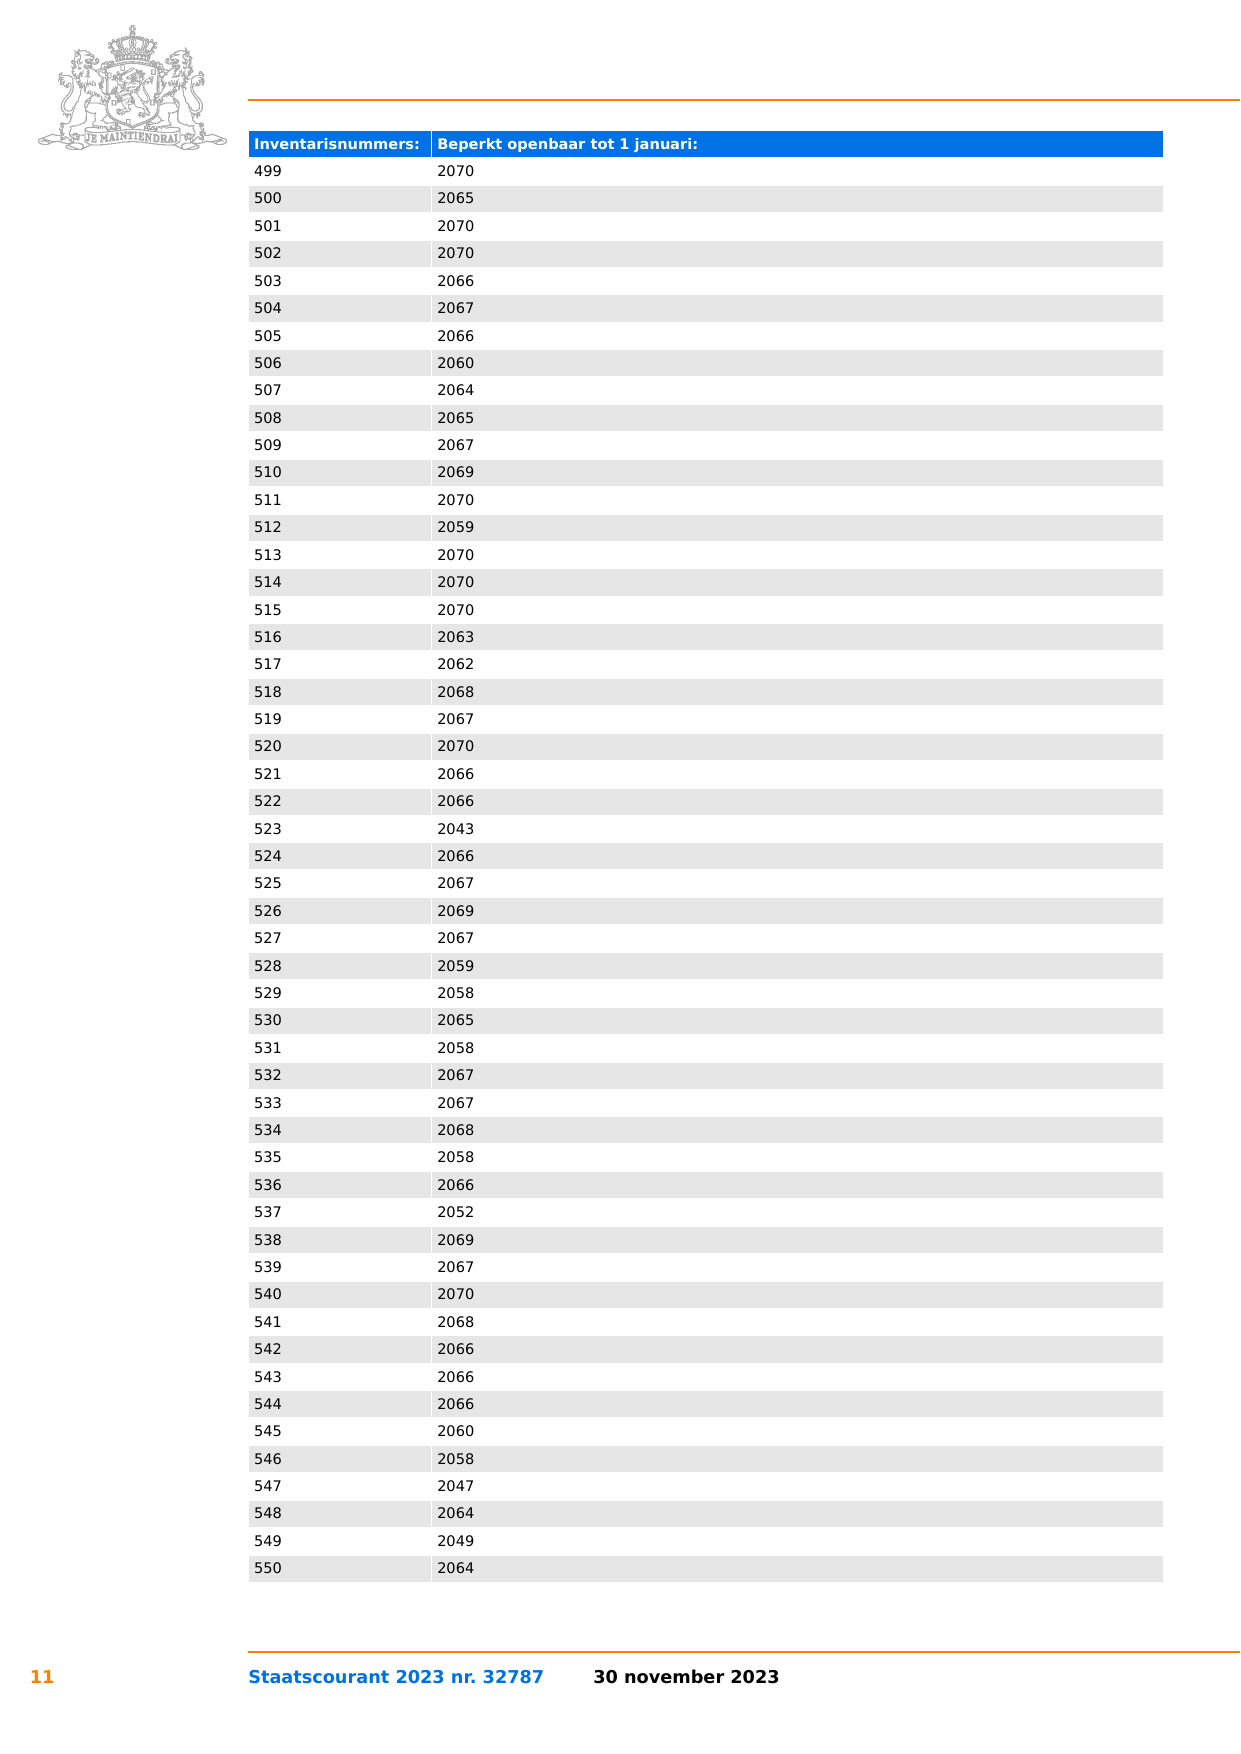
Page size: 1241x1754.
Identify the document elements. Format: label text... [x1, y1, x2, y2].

table_cell 2059 [432, 515, 1163, 541]
table_cell 2068 [432, 1309, 1163, 1335]
table_cell 519 [249, 706, 431, 733]
table_cell 2058 [432, 1035, 1163, 1061]
table_cell 2058 [432, 1145, 1163, 1171]
table_cell 2066 [432, 1391, 1163, 1417]
table_cell 534 [249, 1117, 431, 1143]
table_cell 501 [249, 213, 431, 239]
table_cell 2067 [432, 706, 1163, 733]
table_cell 517 [249, 651, 431, 678]
table_cell 510 [249, 460, 431, 486]
table_cell 2059 [432, 953, 1163, 979]
table_cell 522 [249, 789, 431, 815]
table_cell 545 [249, 1419, 431, 1445]
table_cell 543 [249, 1364, 431, 1390]
table_cell 511 [249, 487, 431, 513]
table_cell 505 [249, 323, 431, 349]
table_cell 2066 [432, 789, 1163, 815]
table_cell 546 [249, 1446, 431, 1472]
table_cell 2067 [432, 1090, 1163, 1116]
table_cell 2070 [432, 487, 1163, 513]
table_cell 540 [249, 1282, 431, 1308]
table_cell 549 [249, 1528, 431, 1554]
table_cell 547 [249, 1473, 431, 1500]
table_cell 2064 [432, 378, 1163, 404]
table_cell 2066 [432, 761, 1163, 787]
table_cell 2049 [432, 1528, 1163, 1554]
table_cell 513 [249, 542, 431, 568]
table_cell 542 [249, 1336, 431, 1363]
table_cell 550 [249, 1556, 431, 1582]
table_cell 515 [249, 597, 431, 623]
table_cell 527 [249, 925, 431, 952]
table_cell 500 [249, 186, 431, 212]
table_cell 509 [249, 432, 431, 459]
table_cell 512 [249, 515, 431, 541]
table_cell 533 [249, 1090, 431, 1116]
table_cell 525 [249, 871, 431, 897]
table_cell 2062 [432, 651, 1163, 678]
table_cell 2065 [432, 1008, 1163, 1034]
table_cell 518 [249, 679, 431, 705]
table_cell 507 [249, 378, 431, 404]
table_cell 2065 [432, 405, 1163, 431]
table_cell 2060 [432, 350, 1163, 376]
table_cell 532 [249, 1063, 431, 1089]
table_cell 2063 [432, 624, 1163, 650]
table_cell 2065 [432, 186, 1163, 212]
table_cell 2067 [432, 1063, 1163, 1089]
table_cell 2070 [432, 1282, 1163, 1308]
table_cell 2070 [432, 734, 1163, 760]
table_cell 524 [249, 843, 431, 869]
table_cell 2066 [432, 1364, 1163, 1390]
table_cell 514 [249, 569, 431, 596]
table_cell 2043 [432, 816, 1163, 842]
table_cell 2069 [432, 1227, 1163, 1253]
table_cell 2052 [432, 1199, 1163, 1226]
table_cell 2070 [432, 542, 1163, 568]
table_cell 531 [249, 1035, 431, 1061]
table_cell 538 [249, 1227, 431, 1253]
table_cell 2067 [432, 295, 1163, 322]
table_cell 2058 [432, 980, 1163, 1007]
table_cell 2070 [432, 569, 1163, 596]
table_cell 503 [249, 268, 431, 294]
table_cell 2069 [432, 460, 1163, 486]
table_cell 2067 [432, 1254, 1163, 1281]
table_cell 537 [249, 1199, 431, 1226]
table_cell 2066 [432, 323, 1163, 349]
table_cell 2070 [432, 241, 1163, 267]
table_cell 2067 [432, 871, 1163, 897]
table_cell 2066 [432, 268, 1163, 294]
table_cell 2064 [432, 1501, 1163, 1527]
table_cell 530 [249, 1008, 431, 1034]
table_cell 516 [249, 624, 431, 650]
table_cell 2064 [432, 1556, 1163, 1582]
table_cell 2067 [432, 432, 1163, 459]
table_cell 2070 [432, 158, 1163, 185]
table_cell 544 [249, 1391, 431, 1417]
table_header Beperkt openbaar tot 1 januari: [432, 131, 1163, 157]
table_cell 548 [249, 1501, 431, 1527]
table_cell 2066 [432, 843, 1163, 869]
table_cell 2066 [432, 1172, 1163, 1198]
table_cell 2047 [432, 1473, 1163, 1500]
table_cell 2070 [432, 213, 1163, 239]
table_cell 535 [249, 1145, 431, 1171]
table_cell 2067 [432, 925, 1163, 952]
table_cell 2058 [432, 1446, 1163, 1472]
table_cell 523 [249, 816, 431, 842]
table_cell 499 [249, 158, 431, 185]
table_cell 539 [249, 1254, 431, 1281]
table_cell 520 [249, 734, 431, 760]
table_cell 2068 [432, 679, 1163, 705]
picture [38, 25, 227, 150]
table_cell 2068 [432, 1117, 1163, 1143]
table_cell 521 [249, 761, 431, 787]
table_cell 508 [249, 405, 431, 431]
table_cell 541 [249, 1309, 431, 1335]
table_cell 506 [249, 350, 431, 376]
table_cell 504 [249, 295, 431, 322]
table_cell 526 [249, 898, 431, 924]
table_cell 528 [249, 953, 431, 979]
table_cell 529 [249, 980, 431, 1007]
table_cell 502 [249, 241, 431, 267]
table_cell 2070 [432, 597, 1163, 623]
table_cell 536 [249, 1172, 431, 1198]
table_cell 2069 [432, 898, 1163, 924]
table_header Inventarisnummers: [249, 131, 431, 157]
table_cell 2060 [432, 1419, 1163, 1445]
table_cell 2066 [432, 1336, 1163, 1363]
